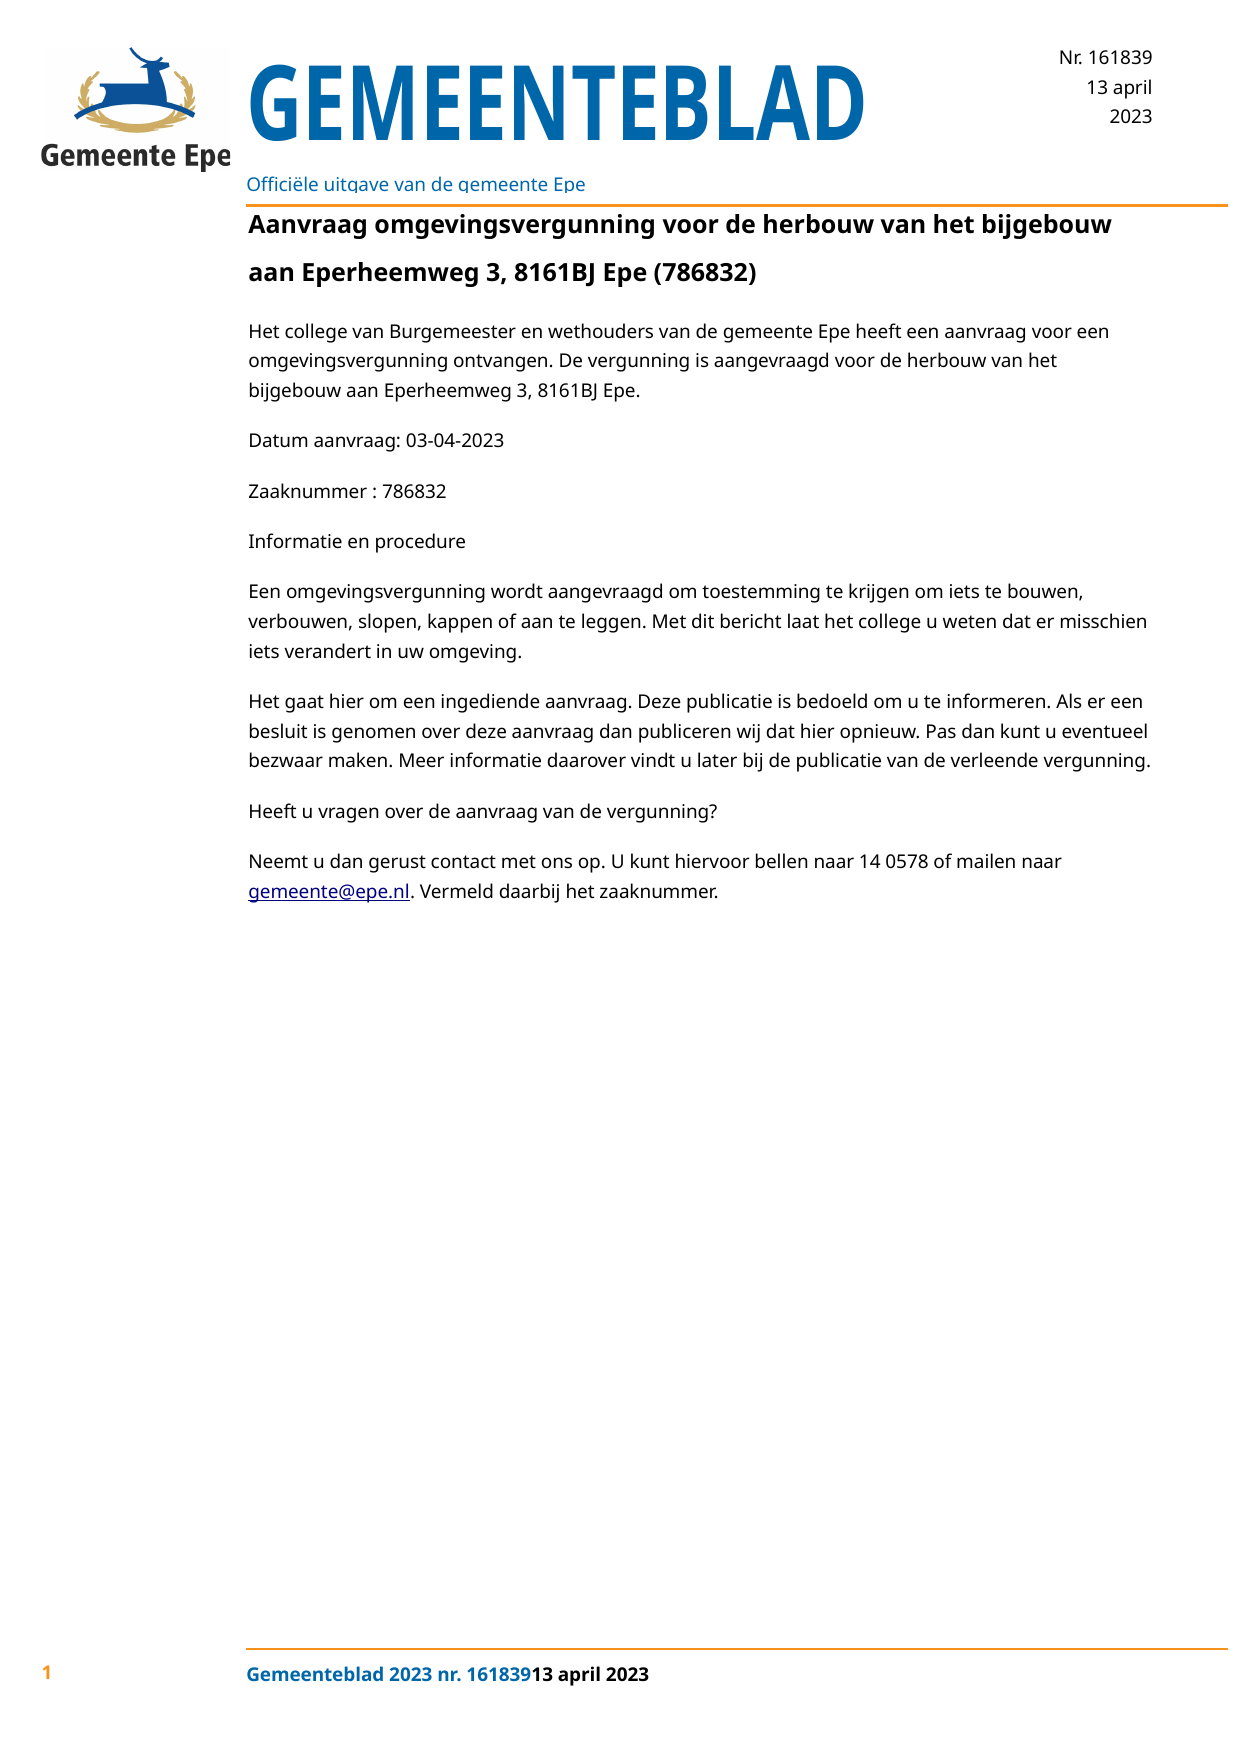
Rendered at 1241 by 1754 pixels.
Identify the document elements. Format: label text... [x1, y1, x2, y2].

text Informatie en procedure [248, 528, 1152, 554]
text Het college van Burgemeester en wethouders van de gemeente Epe heeft een aanvraag voor een omgevingsvergunning ontvangen. De vergunning is aangevraagd voor de herbouw van het bijgebouw aan Eperheemweg 3, 8161BJ Epe. [248, 318, 1152, 403]
text Heeft u vragen over de aanvraag van de vergunning? [248, 798, 1152, 824]
text Aanvraag omgevingsvergunning voor de herbouw van het bijgebouw aan Eperheemweg 3, 8161BJ Epe (786832) [248, 207, 1152, 288]
picture [41, 47, 231, 172]
text Neemt u dan gerust contact met ons op. U kunt hiervoor bellen naar 14 0578 of mailen naar gemeente@epe.nl. Vermeld daarbij het zaaknummer. [248, 848, 1152, 904]
text Datum aanvraag: 03-04-2023 [248, 427, 1152, 453]
text Een omgevingsvergunning wordt aangevraagd om toestemming te krijgen om iets te bouwen, verbouwen, slopen, kappen of aan te leggen. Met dit bericht laat het college u weten dat er misschien iets verandert in uw omgeving. [248, 579, 1152, 664]
text Zaaknummer : 786832 [248, 478, 1152, 504]
text Het gaat hier om een ingediende aanvraag. Deze publicatie is bedoeld om u te informeren. Als er een besluit is genomen over deze aanvraag dan publiceren wij dat hier opnieuw. Pas dan kunt u eventueel bezwaar maken. Meer informatie daarover vindt u later bij de publicatie van de verleende vergunning. [248, 688, 1152, 773]
